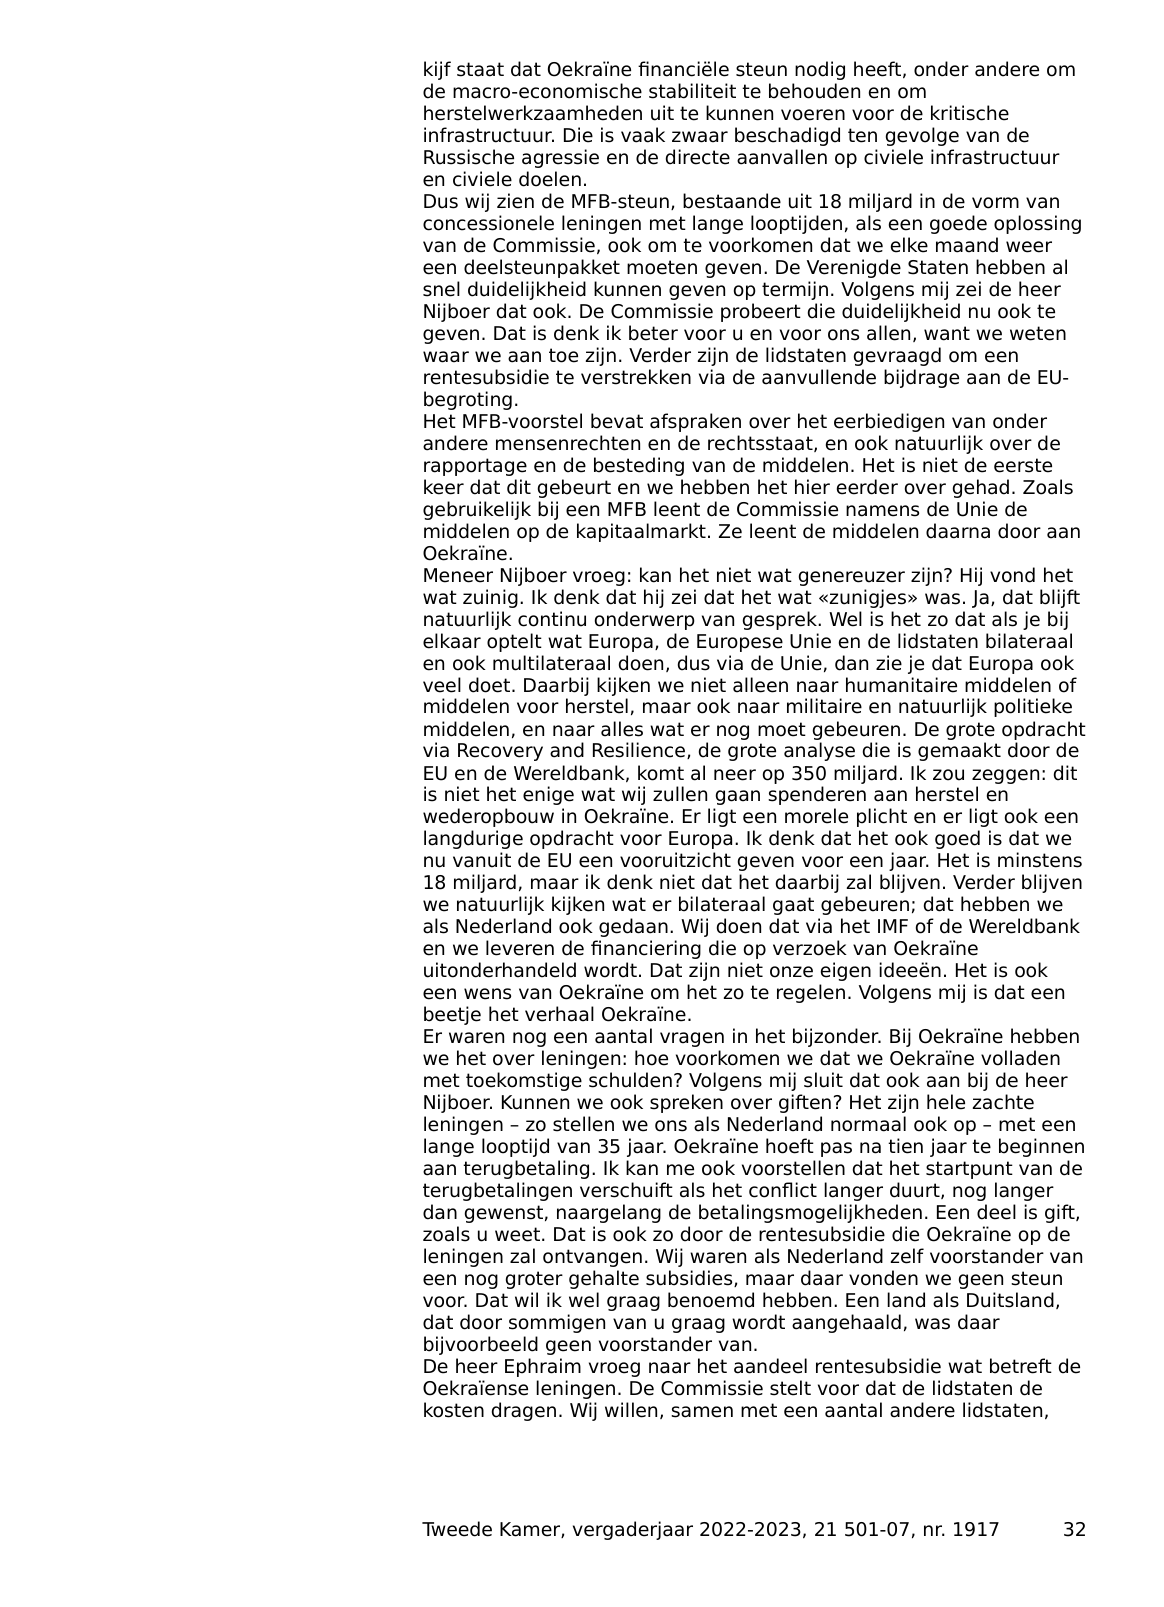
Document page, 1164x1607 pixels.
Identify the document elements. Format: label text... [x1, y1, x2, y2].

text Er waren nog een aantal vragen in het bijzonder. Bij Oekraïne hebben we het over leningen: hoe voorkomen we dat we Oekraïne volladen met toekomstige schulden? Volgens mij sluit dat ook aan bij de heer Nijboer. Kunnen we ook spreken over giften? Het zijn hele zachte leningen – zo stellen we ons als Nederland normaal ook op – met een lange looptijd van 35 jaar. Oekraïne hoeft pas na tien jaar te beginnen aan terugbetaling. Ik kan me ook voorstellen dat het startpunt van de terugbetalingen verschuift als het conflict langer duurt, nog langer dan gewenst, naargelang de betalingsmogelijkheden. Een deel is gift, zoals u weet. Dat is ook zo door de rentesubsidie die Oekraïne op de leningen zal ontvangen. Wij waren als Nederland zelf voorstander van een nog groter gehalte subsidies, maar daar vonden we geen steun voor. Dat wil ik wel graag benoemd hebben. Een land als Duitsland, dat door sommigen van u graag wordt aangehaald, was daar bijvoorbeeld geen voorstander van. [422, 1026, 1087, 1356]
text De heer Ephraim vroeg naar het aandeel rentesubsidie wat betreft de Oekraïense leningen. De Commissie stelt voor dat de lidstaten de kosten dragen. Wij willen, samen met een aantal andere lidstaten, [422, 1356, 1087, 1422]
text Meneer Nijboer vroeg: kan het niet wat genereuzer zijn? Hij vond het wat zuinig. Ik denk dat hij zei dat het wat «zunigjes» was. Ja, dat blijft natuurlijk continu onderwerp van gesprek. Wel is het zo dat als je bij elkaar optelt wat Europa, de Europese Unie en de lidstaten bilateraal en ook multilateraal doen, dus via de Unie, dan zie je dat Europa ook veel doet. Daarbij kijken we niet alleen naar humanitaire middelen of middelen voor herstel, maar ook naar militaire en natuurlijk politieke middelen, en naar alles wat er nog moet gebeuren. De grote opdracht via Recovery and Resilience, de grote analyse die is gemaakt door de EU en de Wereldbank, komt al neer op 350 miljard. Ik zou zeggen: dit is niet het enige wat wij zullen gaan spenderen aan herstel en wederopbouw in Oekraïne. Er ligt een morele plicht en er ligt ook een langdurige opdracht voor Europa. Ik denk dat het ook goed is dat we nu vanuit de EU een vooruitzicht geven voor een jaar. Het is minstens 18 miljard, maar ik denk niet dat het daarbij zal blijven. Verder blijven we natuurlijk kijken wat er bilateraal gaat gebeuren; dat hebben we als Nederland ook gedaan. Wij doen dat via het IMF of de Wereldbank en we leveren de financiering die op verzoek van Oekraïne uitonderhandeld wordt. Dat zijn niet onze eigen ideeën. Het is ook een wens van Oekraïne om het zo te regelen. Volgens mij is dat een beetje het verhaal Oekraïne. [422, 564, 1087, 1026]
text Dus wij zien de MFB-steun, bestaande uit 18 miljard in de vorm van concessionele leningen met lange looptijden, als een goede oplossing van de Commissie, ook om te voorkomen dat we elke maand weer een deelsteunpakket moeten geven. De Verenigde Staten hebben al snel duidelijkheid kunnen geven op termijn. Volgens mij zei de heer Nijboer dat ook. De Commissie probeert die duidelijkheid nu ook te geven. Dat is denk ik beter voor u en voor ons allen, want we weten waar we aan toe zijn. Verder zijn de lidstaten gevraagd om een rentesubsidie te verstrekken via de aanvullende bijdrage aan de EU-begroting. [422, 191, 1087, 411]
text kijf staat dat Oekraïne financiële steun nodig heeft, onder andere om de macro-economische stabiliteit te behouden en om herstelwerkzaamheden uit te kunnen voeren voor de kritische infrastructuur. Die is vaak zwaar beschadigd ten gevolge van de Russische agressie en de directe aanvallen op civiele infrastructuur en civiele doelen. [422, 59, 1087, 191]
text Het MFB-voorstel bevat afspraken over het eerbiedigen van onder andere mensenrechten en de rechtsstaat, en ook natuurlijk over de rapportage en de besteding van de middelen. Het is niet de eerste keer dat dit gebeurt en we hebben het hier eerder over gehad. Zoals gebruikelijk bij een MFB leent de Commissie namens de Unie de middelen op de kapitaalmarkt. Ze leent de middelen daarna door aan Oekraïne. [422, 411, 1087, 564]
